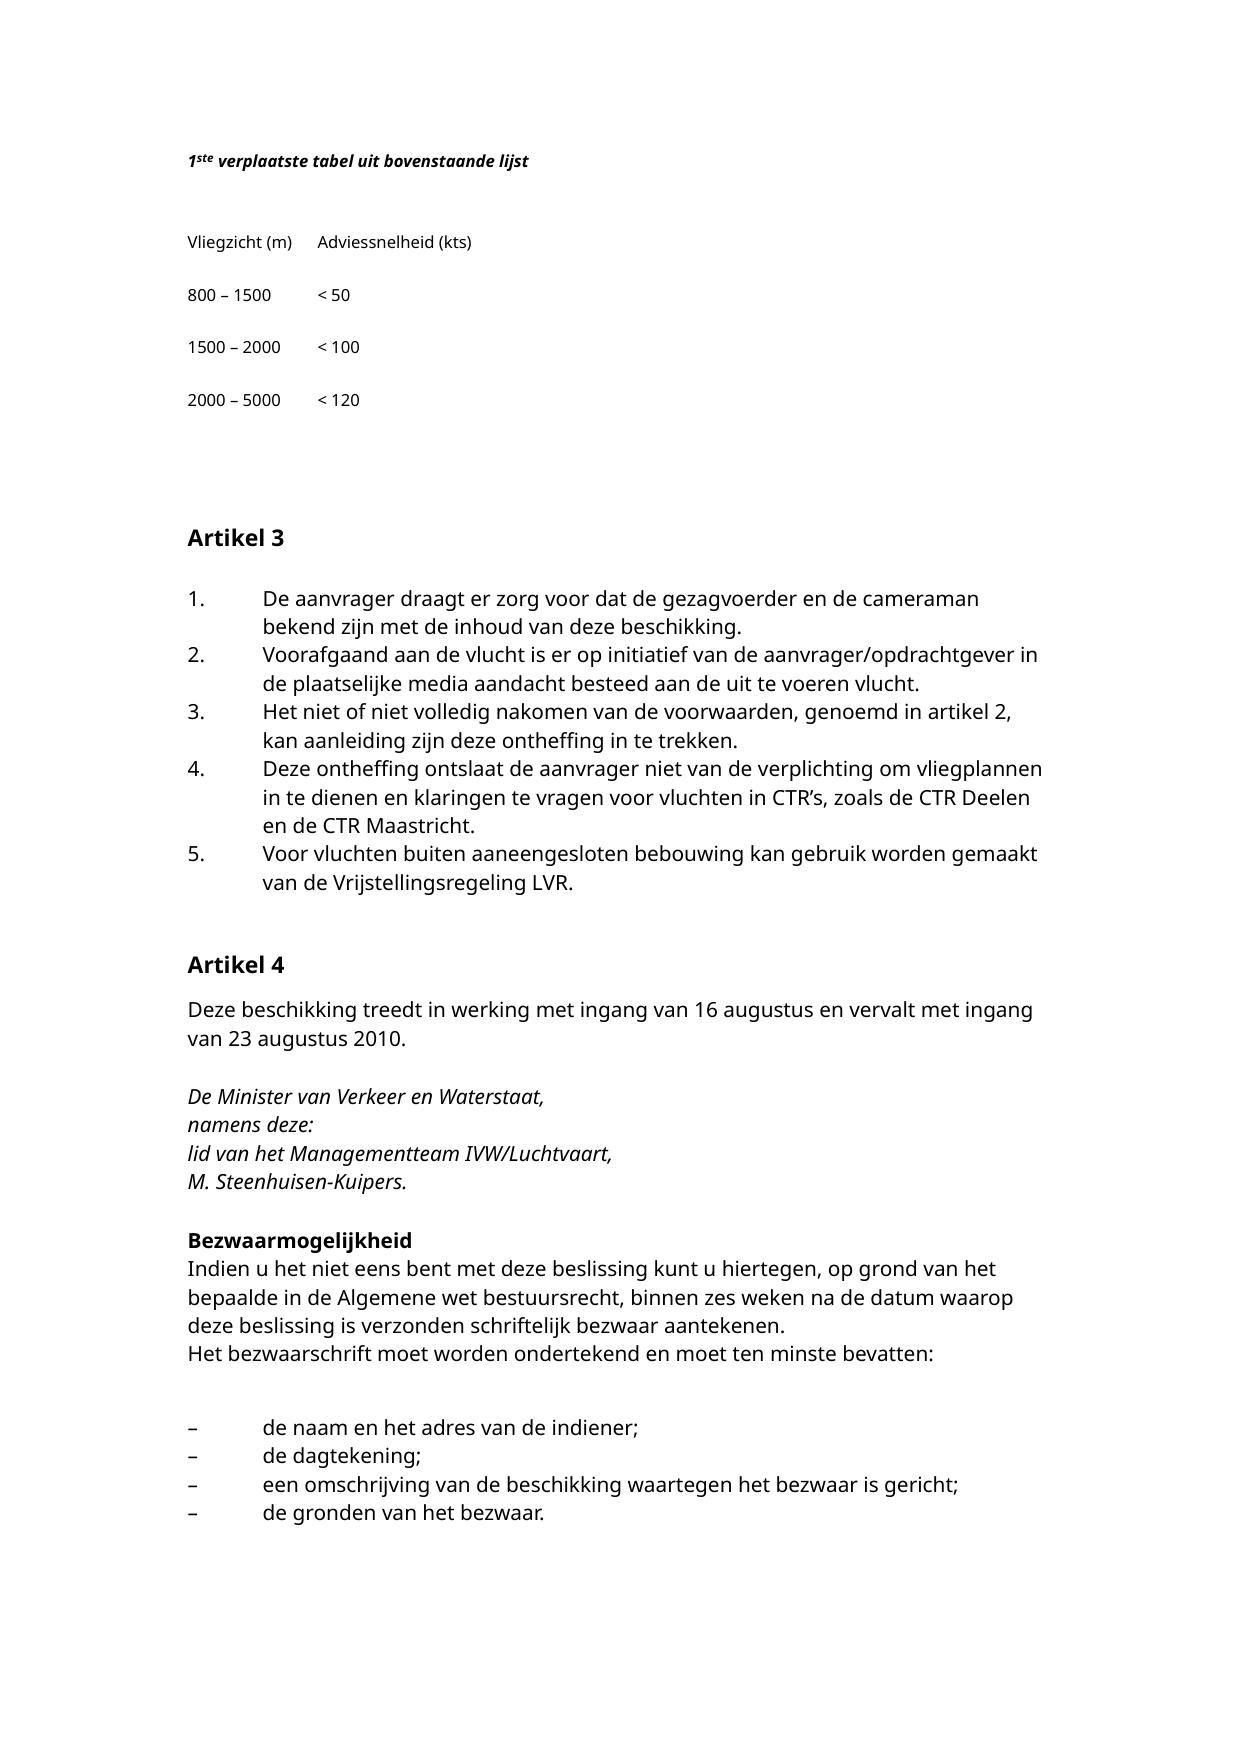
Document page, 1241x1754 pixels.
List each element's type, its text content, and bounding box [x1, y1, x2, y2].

subtitle Artikel 4 [187, 949, 1053, 980]
text lid van het Managementteam IVW/Luchtvaart, [187, 1139, 1053, 1167]
table_cell < 50 [317, 283, 1053, 336]
table_cell < 120 [317, 389, 1053, 441]
list de dagtekening; [187, 1441, 1053, 1470]
text Indien u het niet eens bent met deze beslissing kunt u hiertegen, op grond van het bepaalde in de Algemene wet bestuursrecht, binnen zes weken na de datum waarop deze beslissing is verzonden schriftelijk bezwaar aantekenen. [187, 1254, 1053, 1339]
table_cell 1500 – 2000 [188, 336, 317, 389]
list De aanvrager draagt er zorg voor dat de gezagvoerder en de cameraman bekend zijn met de inhoud van deze beschikking. [187, 584, 1053, 641]
list Het niet of niet volledig nakomen van de voorwaarden, genoemd in artikel 2, kan aanleiding zijn deze ontheffing in te trekken. [187, 697, 1053, 754]
list Voorafgaand aan de vlucht is er op initiatief van de aanvrager/opdrachtgever in de plaatselijke media aandacht besteed aan de uit te voeren vlucht. [187, 641, 1053, 697]
text namens deze: [187, 1111, 1053, 1139]
text Deze beschikking treedt in werking met ingang van 16 augustus en vervalt met ingang van 23 augustus 2010. [187, 995, 1053, 1052]
list de naam en het adres van de indiener; [187, 1413, 1053, 1441]
table_header Vliegzicht (m) [188, 231, 317, 283]
text M. Steenhuisen-Kuipers. [187, 1167, 1053, 1196]
table_cell < 100 [317, 336, 1053, 389]
table_cell 800 – 1500 [188, 283, 317, 336]
list Voor vluchten buiten aaneengesloten bebouwing kan gebruik worden gemaakt van de Vrijstellingsregeling LVR. [187, 839, 1053, 896]
text Het bezwaarschrift moet worden ondertekend en moet ten minste bevatten: [187, 1339, 1053, 1368]
list een omschrijving van de beschikking waartegen het bezwaar is gericht; [187, 1470, 1053, 1498]
table_cell 2000 – 5000 [188, 389, 317, 441]
list de gronden van het bezwaar. [187, 1498, 1053, 1527]
text Bezwaarmogelijkheid [187, 1226, 1053, 1254]
subtitle Artikel 3 [187, 522, 1053, 554]
list Deze ontheffing ontslaat de aanvrager niet van de verplichting om vliegplannen in te dienen en klaringen te vragen voor vluchten in CTR’s, zoals de CTR Deelen en de CTR Maastricht. [187, 754, 1053, 839]
text De Minister van Verkeer en Waterstaat, [187, 1082, 1053, 1111]
table_header Adviessnelheid (kts) [317, 231, 1053, 283]
text 1ste verplaatste tabel uit bovenstaande lijst [187, 150, 1053, 173]
